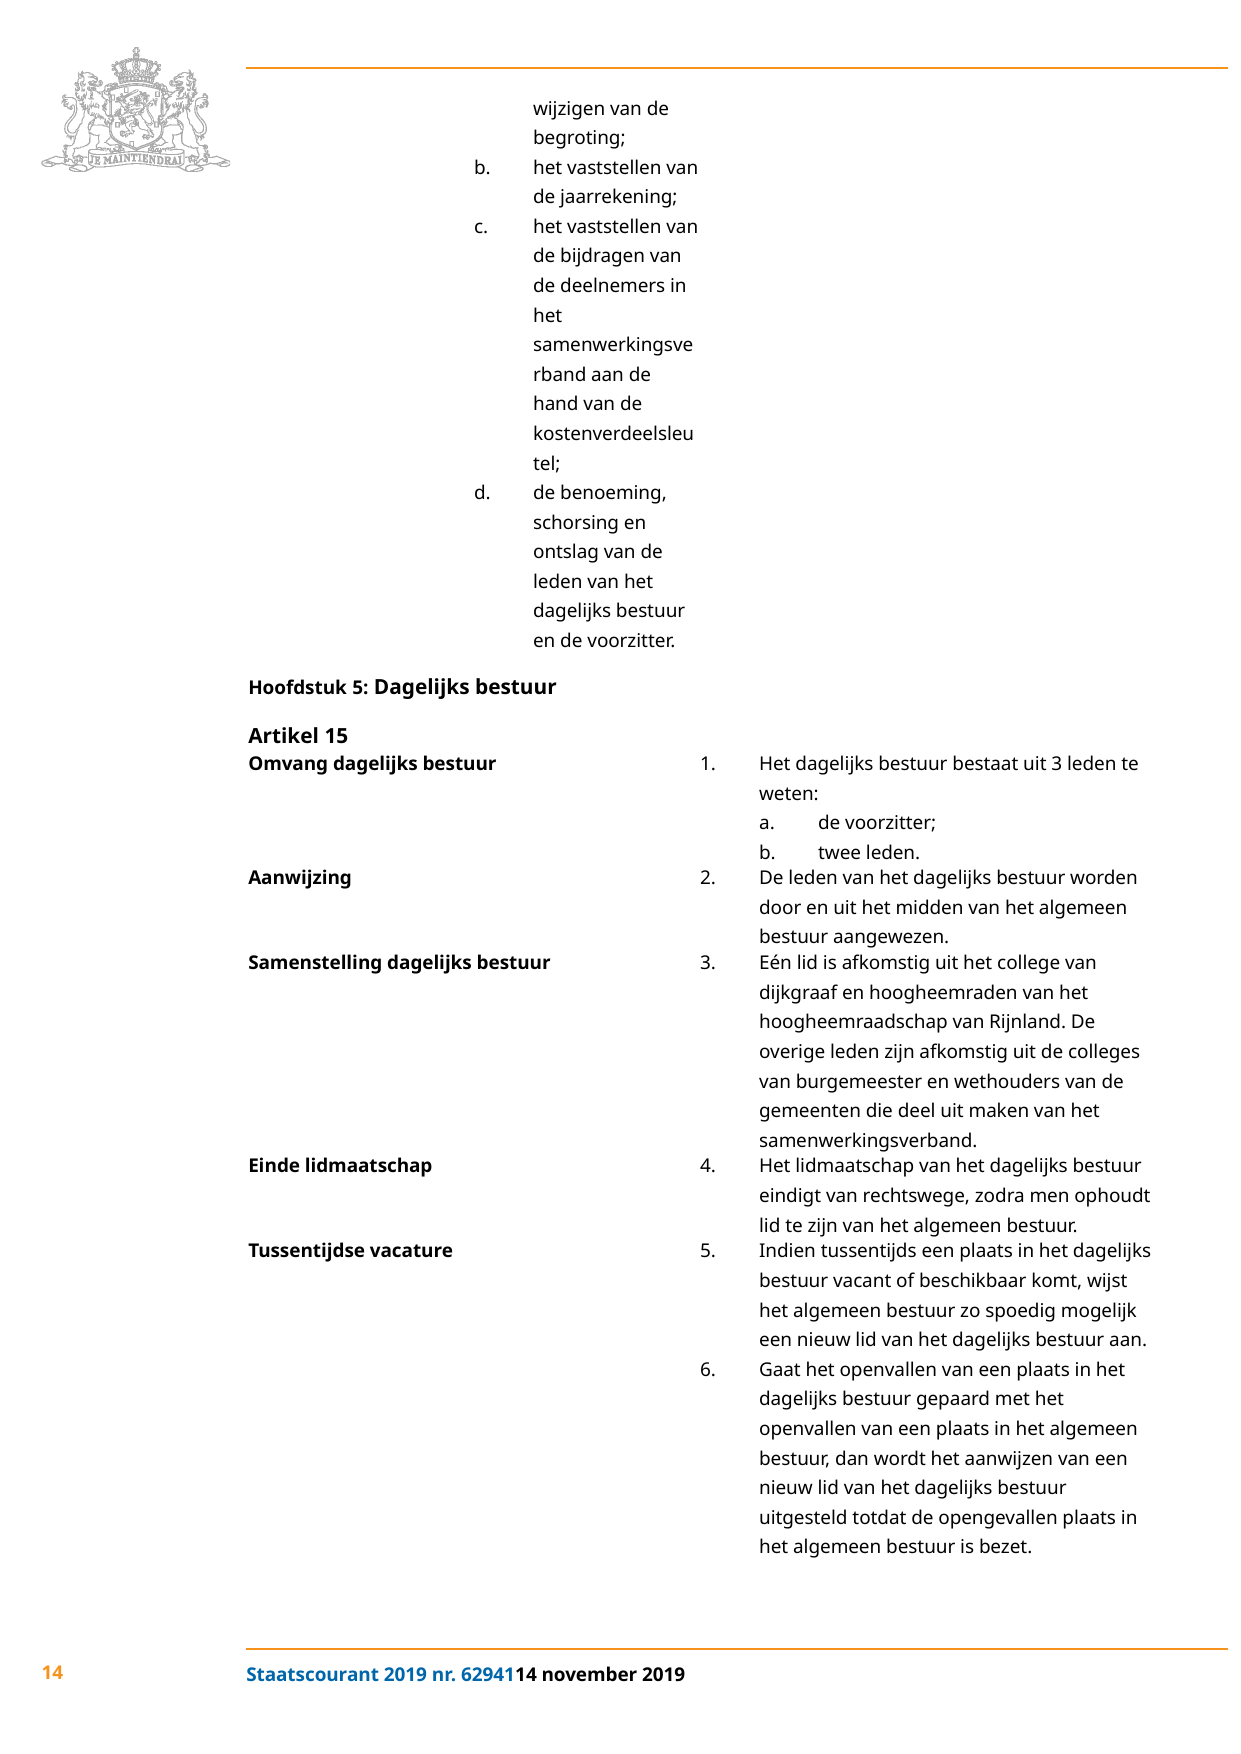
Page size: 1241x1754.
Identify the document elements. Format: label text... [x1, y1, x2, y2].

table_cell Indien tussentijds een plaats in het dagelijks bestuur vacant of beschikbaar komt, wijst het algemeen bestuur zo spoedig mogelijk een nieuw lid van het dagelijks bestuur aan. Gaat het openvallen van een plaats in het dagelijks bestuur gepaard met het openvallen van een plaats in het algemeen bestuur, dan wordt het aanwijzen van een nieuw lid van het dagelijks bestuur uitgesteld totdat de opengevallen plaats in het algemeen bestuur is bezet. [700, 1238, 1152, 1559]
text Hoofdstuk 5: Dagelijks bestuur [248, 672, 1152, 701]
table_header Het dagelijks bestuur bestaat uit 3 leden te weten: de voorzitter; twee leden. [700, 750, 1152, 864]
table_header [248, 95, 474, 653]
table_cell Het lidmaatschap van het dagelijks bestuur eindigt van rechtswege, zodra men ophoudt lid te zijn van het algemeen bestuur. [700, 1153, 1152, 1238]
table_cell Einde lidmaatschap [248, 1153, 700, 1238]
table_header Omvang dagelijks bestuur [248, 750, 700, 864]
table_cell Aanwijzing [248, 865, 700, 949]
table_cell Eén lid is afkomstig uit het college van dijkgraaf en hoogheemraden van het hoogheemraadschap van Rijnland. De overige leden zijn afkomstig uit de colleges van burgemeester en wethouders van de gemeenten die deel uit maken van het samenwerkingsverband. [700, 950, 1152, 1153]
table_header wijzigen van de begroting; het vaststellen van de jaarrekening; het vaststellen van de bijdragen van de deelnemers in het samenwerkingsverband aan de hand van de kostenverdeelsleutel; de benoeming, schorsing en ontslag van de leden van het dagelijks bestuur en de voorzitter. [474, 95, 700, 653]
table_cell De leden van het dagelijks bestuur worden door en uit het midden van het algemeen bestuur aangewezen. [700, 865, 1152, 949]
text Artikel 15 [248, 722, 1152, 750]
table_cell Tussentijdse vacature [248, 1238, 700, 1559]
picture [41, 47, 231, 172]
table_cell Samenstelling dagelijks bestuur [248, 950, 700, 1153]
